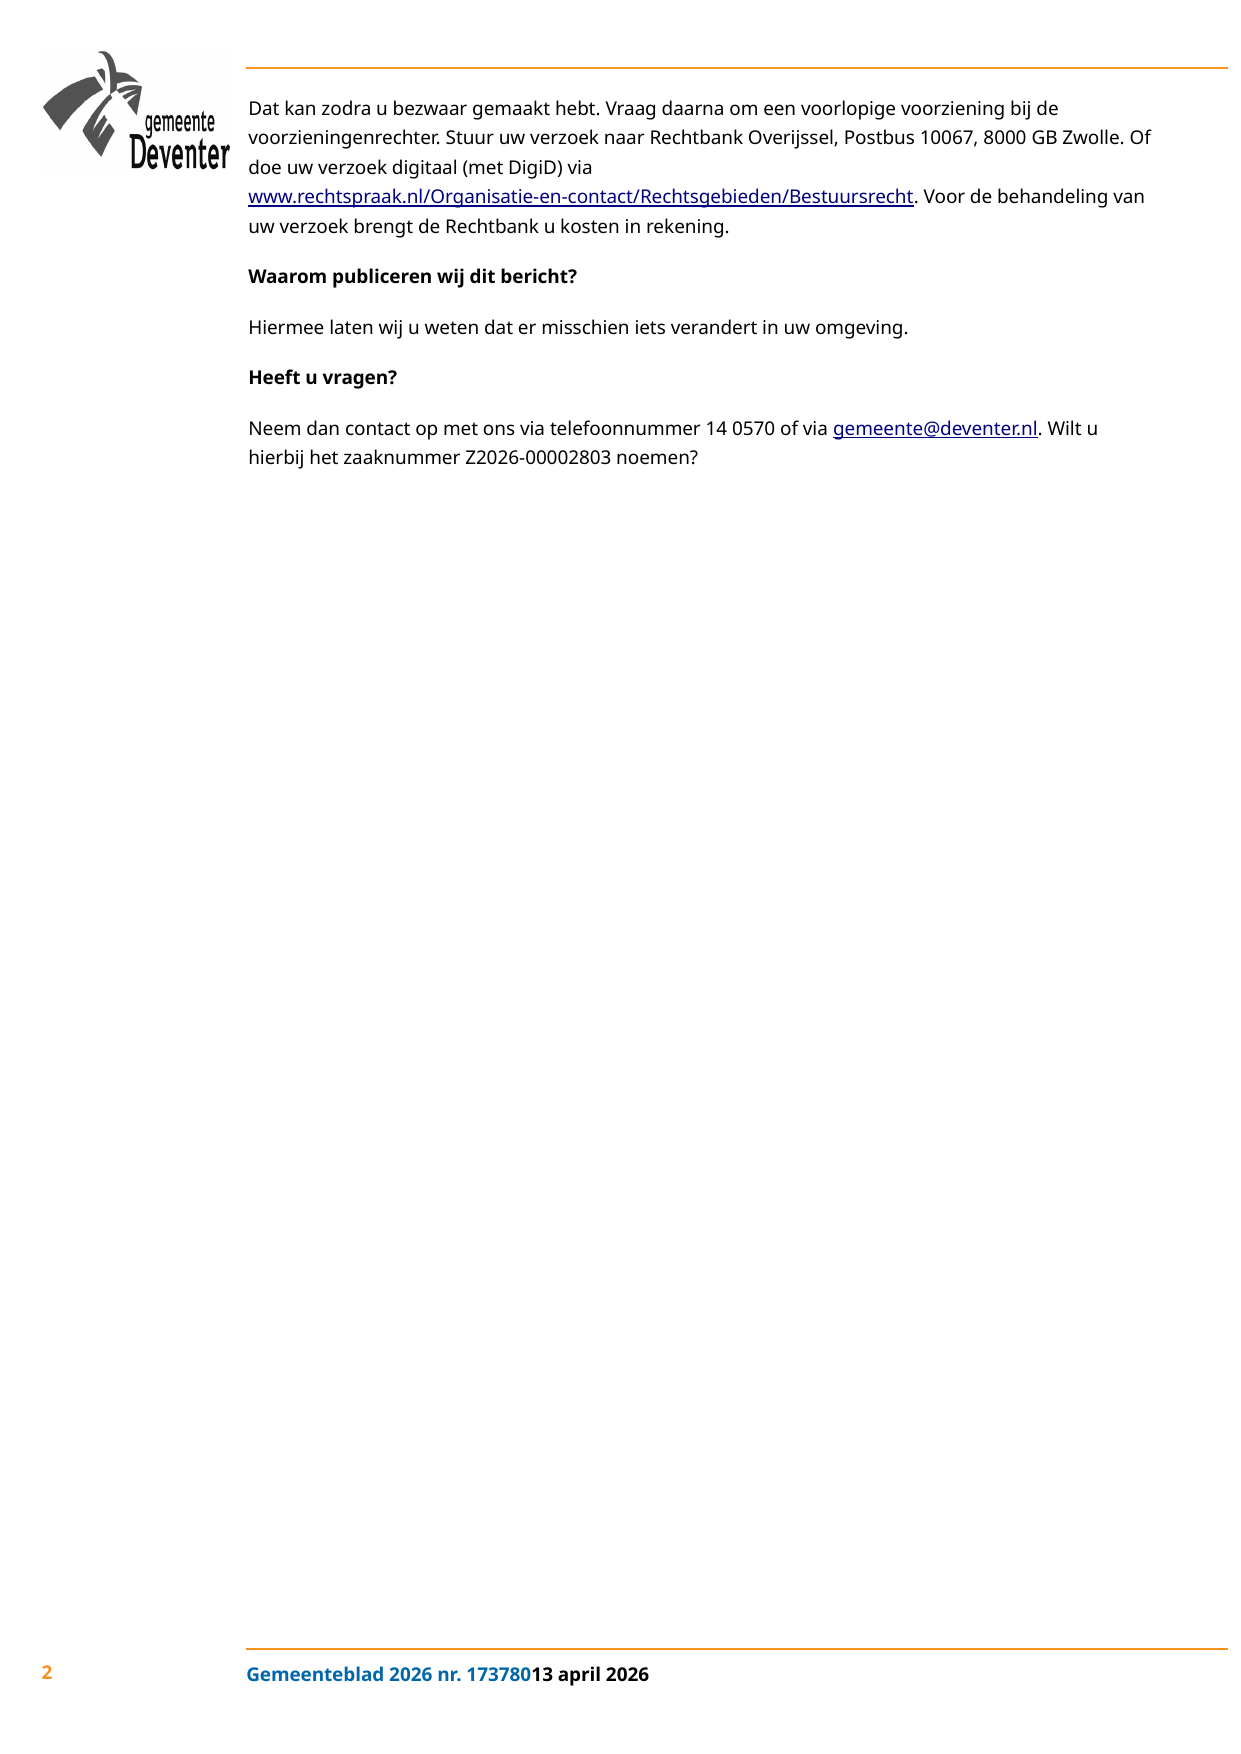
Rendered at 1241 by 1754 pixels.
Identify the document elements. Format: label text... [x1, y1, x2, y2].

text Hiermee laten wij u weten dat er misschien iets verandert in uw omgeving. [248, 314, 1152, 340]
text Waarom publiceren wij dit bericht? [248, 263, 1152, 289]
text Heeft u vragen? [248, 364, 1152, 390]
text Neem dan contact op met ons via telefoonnummer 14 0570 of via gemeente@deventer.nl. Wilt u hierbij het zaaknummer Z2026-00002803 noemen? [248, 415, 1152, 470]
picture [41, 47, 231, 172]
text Dat kan zodra u bezwaar gemaakt hebt. Vraag daarna om een voorlopige voorziening bij de voorzieningenrechter. Stuur uw verzoek naar Rechtbank Overijssel, Postbus 10067, 8000 GB Zwolle. Of doe uw verzoek digitaal (met DigiD) via www.rechtspraak.nl/Organisatie-en-contact/Rechtsgebieden/Bestuursrecht. Voor de behandeling van uw verzoek brengt de Rechtbank u kosten in rekening. [248, 95, 1152, 239]
